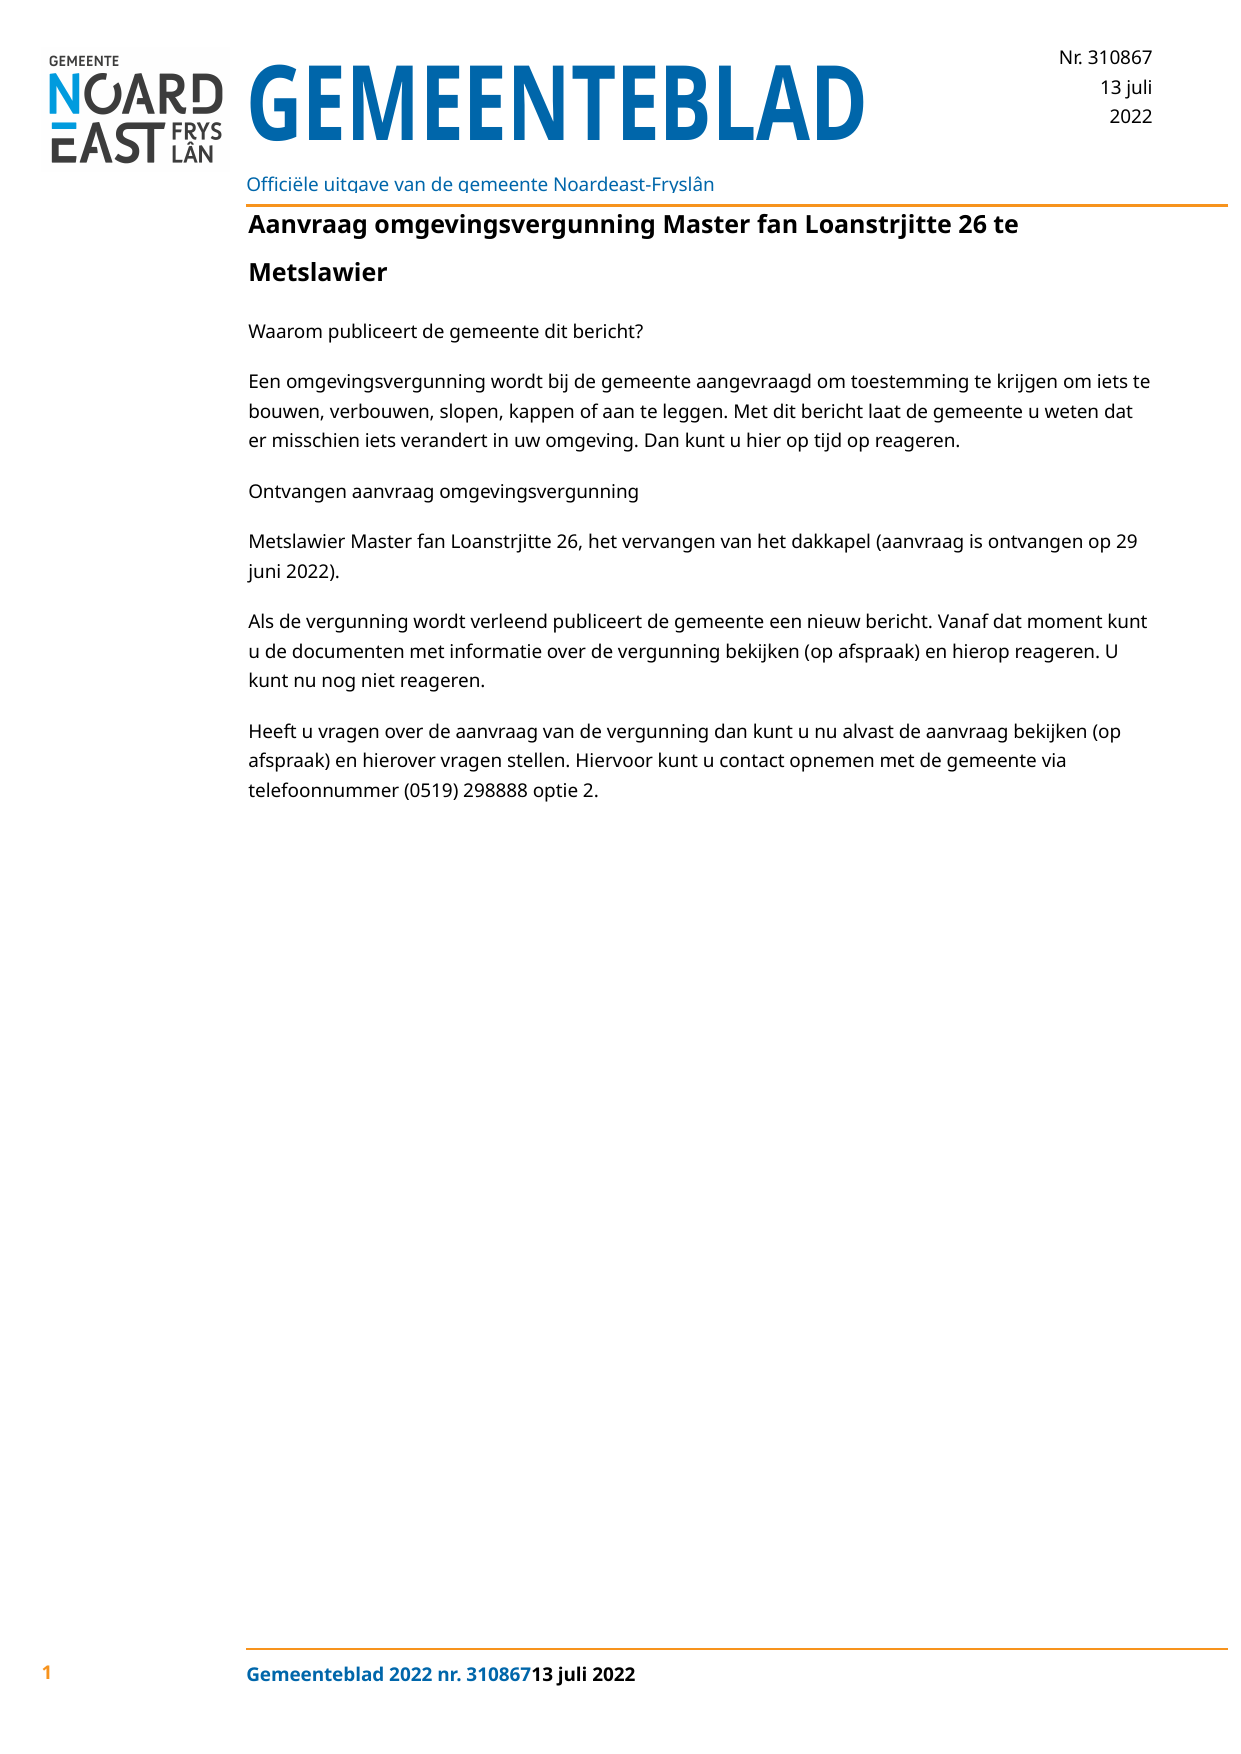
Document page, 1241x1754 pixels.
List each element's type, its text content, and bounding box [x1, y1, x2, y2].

text Metslawier Master fan Loanstrjitte 26, het vervangen van het dakkapel (aanvraag is ontvangen op 29 juni 2022). [248, 528, 1152, 584]
text Waarom publiceert de gemeente dit bericht? [248, 318, 1152, 344]
picture [41, 47, 231, 172]
text Aanvraag omgevingsvergunning Master fan Loanstrjitte 26 te Metslawier [248, 207, 1152, 288]
text Als de vergunning wordt verleend publiceert de gemeente een nieuw bericht. Vanaf dat moment kunt u de documenten met informatie over de vergunning bekijken (op afspraak) en hierop reageren. U kunt nu nog niet reageren. [248, 608, 1152, 693]
text Heeft u vragen over de aanvraag van de vergunning dan kunt u nu alvast de aanvraag bekijken (op afspraak) en hierover vragen stellen. Hiervoor kunt u contact opnemen met de gemeente via telefoonnummer (0519) 298888 optie 2. [248, 718, 1152, 803]
text Ontvangen aanvraag omgevingsvergunning [248, 478, 1152, 504]
text Een omgevingsvergunning wordt bij de gemeente aangevraagd om toestemming te krijgen om iets te bouwen, verbouwen, slopen, kappen of aan te leggen. Met dit bericht laat de gemeente u weten dat er misschien iets verandert in uw omgeving. Dan kunt u hier op tijd op reageren. [248, 368, 1152, 453]
